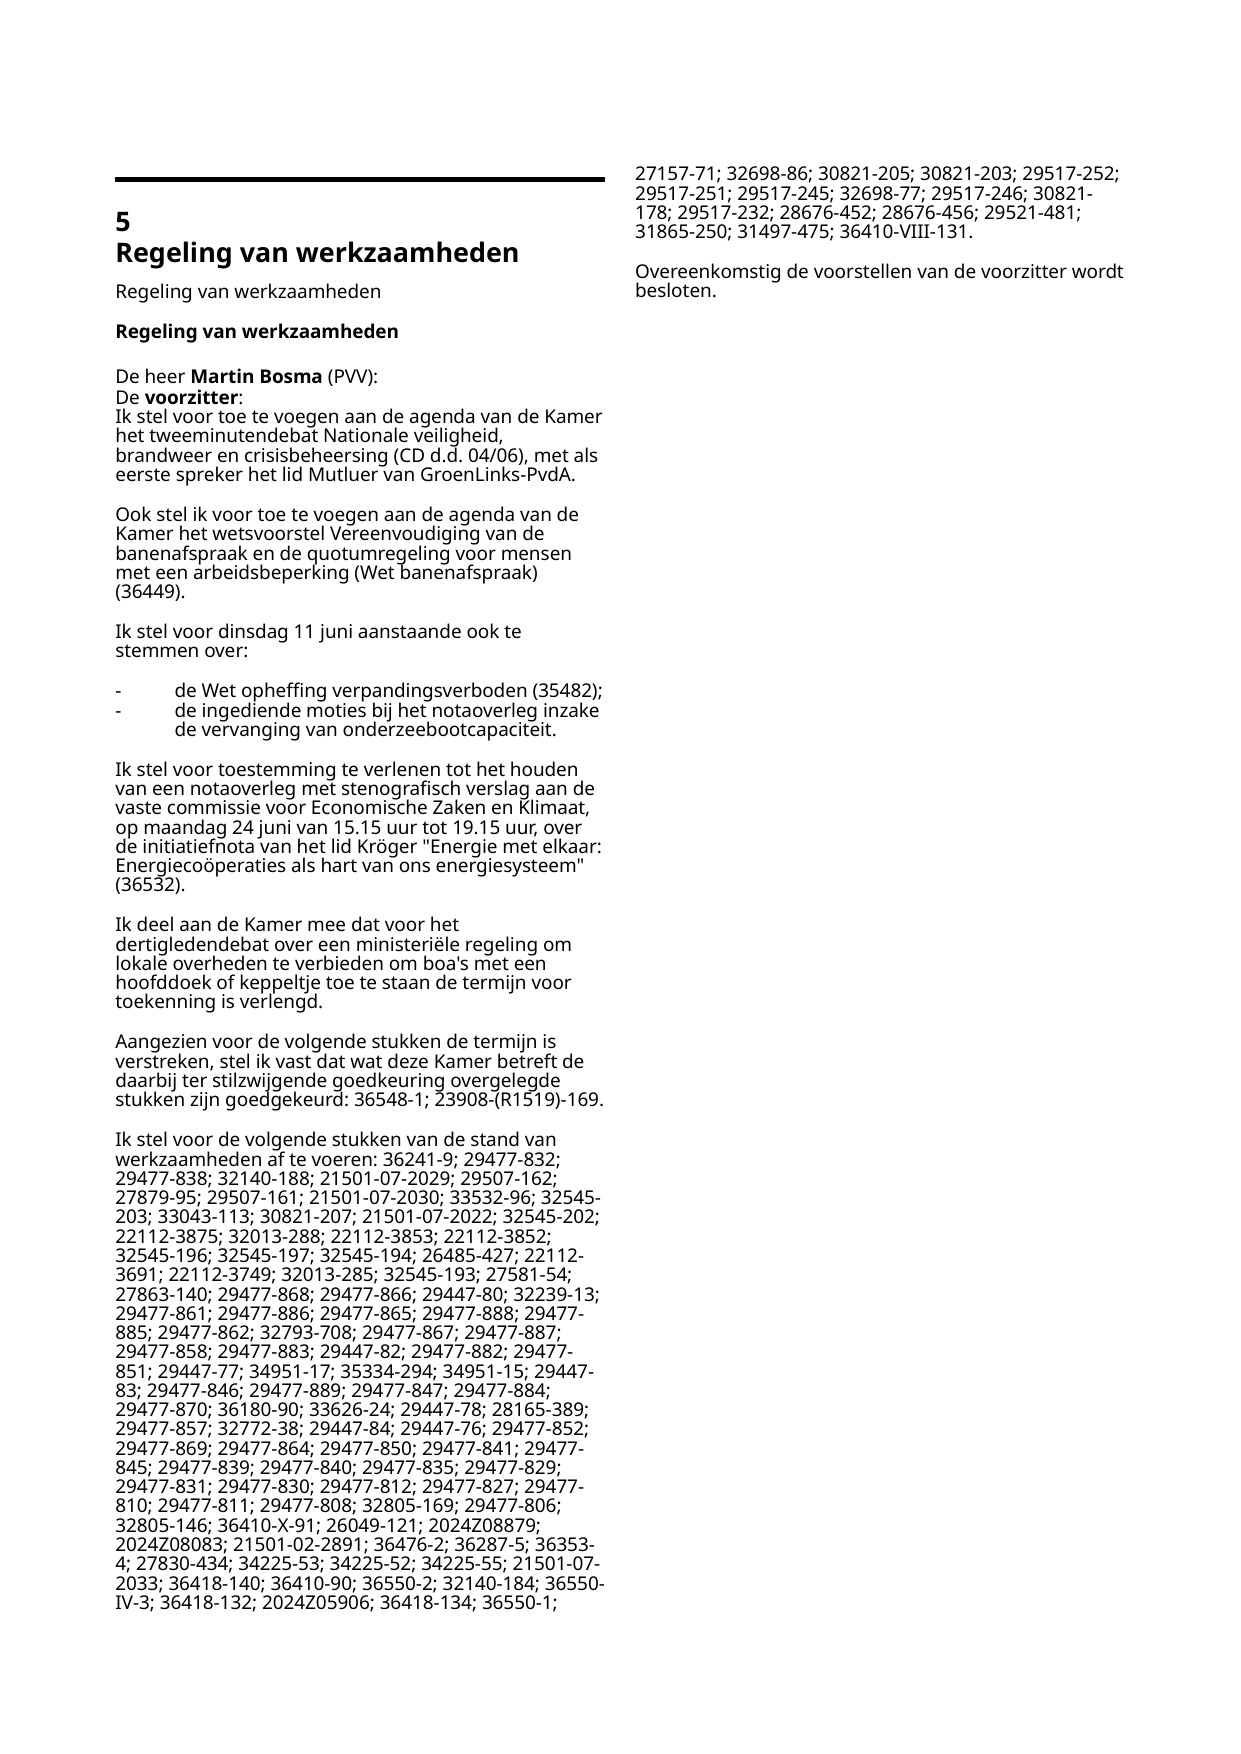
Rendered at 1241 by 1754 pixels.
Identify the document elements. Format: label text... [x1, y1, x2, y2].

text Overeenkomstig de voorstellen van de voorzitter wordt besloten. [635, 263, 1125, 302]
text Regeling van werkzaamheden [115, 283, 605, 302]
list de ingediende moties bij het notaoverleg inzake de vervanging van onderzeebootcapaciteit. [115, 702, 605, 740]
text De heer Martin Bosma (PVV): [115, 363, 605, 389]
text 5 [115, 203, 605, 239]
text Aangezien voor de volgende stukken de termijn is verstreken, stel ik vast dat wat deze Kamer betreft de daarbij ter stilzwijgende goedkeuring overgelegde stukken zijn goedgekeurd: 36548-1; 23908-(R1519)-169. [115, 1033, 605, 1111]
text Ook stel ik voor toe te voegen aan de agenda van de Kamer het wetsvoorstel Vereenvoudiging van de banenafspraak en de quotumregeling voor mensen met een arbeidsbeperking (Wet banenafspraak) (36449). [115, 506, 605, 602]
text Ik stel voor de volgende stukken van de stand van werkzaamheden af te voeren: 36241-9; 29477-832; 29477-838; 32140-188; 21501-07-2029; 29507-162; 27879-95; 29507-161; 21501-07-2030; 33532-96; 32545-203; 33043-113; 30821-207; 21501-07-2022; 32545-202; 22112-3875; 32013-288; 22112-3853; 22112-3852; 32545-196; 32545-197; 32545-194; 26485-427; 22112-3691; 22112-3749; 32013-285; 32545-193; 27581-54; 27863-140; 29477-868; 29477-866; 29447-80; 32239-13; 29477-861; 29477-886; 29477-865; 29477-888; 29477-885; 29477-862; 32793-708; 29477-867; 29477-887; 29477-858; 29477-883; 29447-82; 29477-882; 29477-851; 29447-77; 34951-17; 35334-294; 34951-15; 29447-83; 29477-846; 29477-889; 29477-847; 29477-884; 29477-870; 36180-90; 33626-24; 29447-78; 28165-389; 29477-857; 32772-38; 29447-84; 29447-76; 29477-852; 29477-869; 29477-864; 29477-850; 29477-841; 29477-845; 29477-839; 29477-840; 29477-835; 29477-829; 29477-831; 29477-830; 29477-812; 29477-827; 29477-810; 29477-811; 29477-808; 32805-169; 29477-806; 32805-146; 36410-X-91; 26049-121; 2024Z08879; 2024Z08083; 21501-02-2891; 36476-2; 36287-5; 36353-4; 27830-434; 34225-53; 34225-52; 34225-55; 21501-07-2033; 36418-140; 36410-90; 36550-2; 32140-184; 36550-IV-3; 36418-132; 2024Z05906; 36418-134; 36550-1; [115, 1131, 605, 1613]
text 27157-71; 32698-86; 30821-205; 30821-203; 29517-252; 29517-251; 29517-245; 32698-77; 29517-246; 30821-178; 29517-232; 28676-452; 28676-456; 29521-481; 31865-250; 31497-475; 36410-VIII-131. [635, 165, 1125, 242]
text Ik stel voor toestemming te verlenen tot het houden van een notaoverleg met stenografisch verslag aan de vaste commissie voor Economische Zaken en Klimaat, op maandag 24 juni van 15.15 uur tot 19.15 uur, over de initiatiefnota van het lid Kröger "Energie met elkaar: Energiecoöperaties als hart van ons energiesysteem" (36532). [115, 761, 605, 896]
text Ik stel voor toe te voegen aan de agenda van de Kamer het tweeminutendebat Nationale veiligheid, brandweer en crisisbeheersing (CD d.d. 04/06), met als eerste spreker het lid Mutluer van GroenLinks-PvdA. [115, 408, 605, 485]
text Ik deel aan de Kamer mee dat voor het dertigledendebat over een ministeriële regeling om lokale overheden te verbieden om boa's met een hoofddoek of keppeltje toe te staan de termijn voor toekenning is verlengd. [115, 916, 605, 1013]
text Regeling van werkzaamheden [115, 323, 605, 342]
text De voorzitter: [115, 389, 605, 408]
text Regeling van werkzaamheden [115, 239, 605, 283]
text Ik stel voor dinsdag 11 juni aanstaande ook te stemmen over: [115, 623, 605, 662]
list de Wet opheffing verpandingsverboden (35482); [115, 682, 605, 702]
